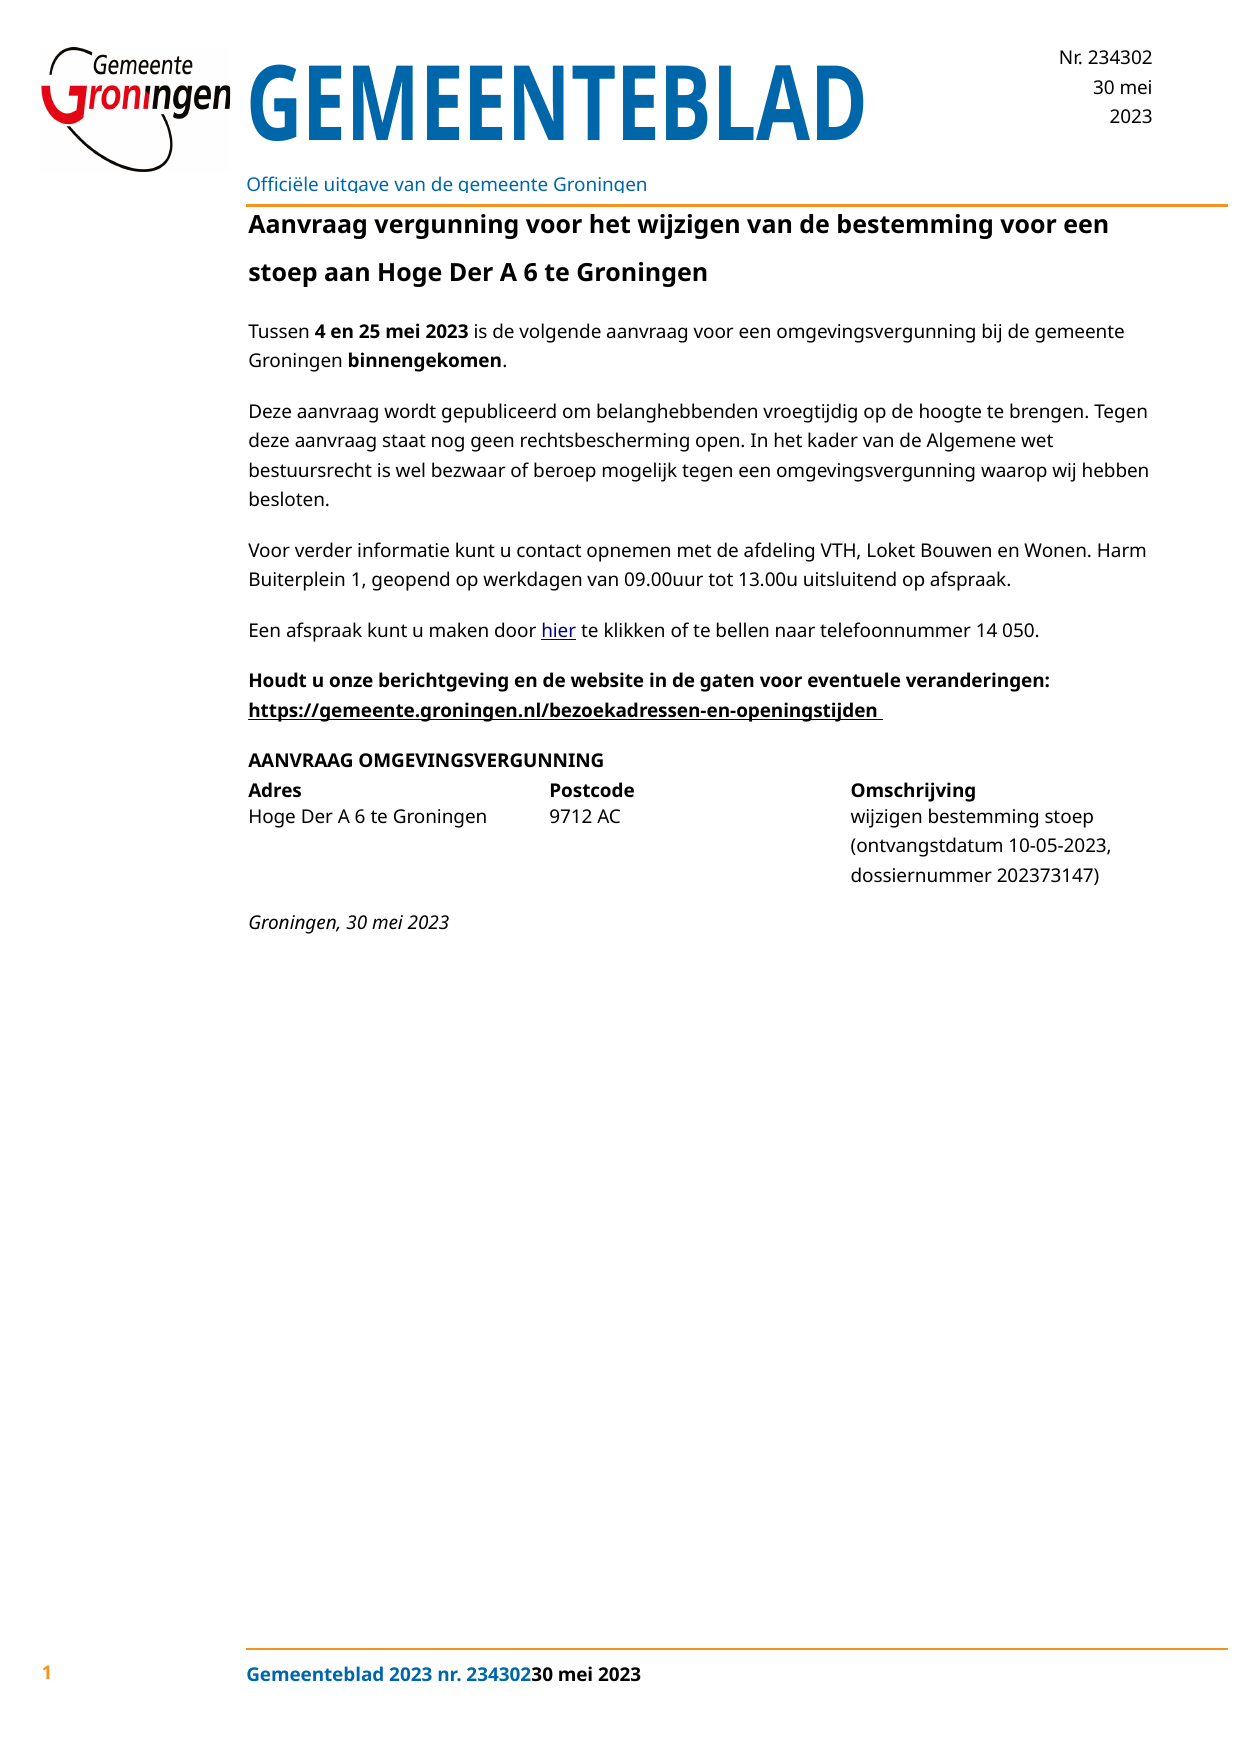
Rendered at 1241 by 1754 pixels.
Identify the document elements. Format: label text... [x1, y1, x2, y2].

text Aanvraag vergunning voor het wijzigen van de bestemming voor een stoep aan Hoge Der A 6 te Groningen [248, 207, 1152, 288]
table_cell Hoge Der A 6 te Groningen [248, 803, 549, 888]
table_header Postcode [549, 777, 850, 803]
picture [41, 47, 231, 172]
text Tussen 4 en 25 mei 2023 is de volgende aanvraag voor een omgevingsvergunning bij de gemeente Groningen binnengekomen. [248, 318, 1152, 373]
text Deze aanvraag wordt gepubliceerd om belanghebbenden vroegtijdig op de hoogte te brengen. Tegen deze aanvraag staat nog geen rechtsbescherming open. In het kader van de Algemene wet bestuursrecht is wel bezwaar of beroep mogelijk tegen een omgevingsvergunning waarop wij hebben besloten. [248, 398, 1152, 512]
table_header Adres [248, 777, 549, 803]
table_cell wijzigen bestemming stoep (ontvangstdatum 10-05-2023, dossiernummer 202373147) [850, 803, 1152, 888]
table_header Omschrijving [850, 777, 1152, 803]
text Houdt u onze berichtgeving en de website in de gaten voor eventuele veranderingen: https://gemeente.groningen.nl/bezoekadressen-en-openingstijden [248, 667, 1152, 723]
text Voor verder informatie kunt u contact opnemen met de afdeling VTH, Loket Bouwen en Wonen. Harm Buiterplein 1, geopend op werkdagen van 09.00uur tot 13.00u uitsluitend op afspraak. [248, 537, 1152, 592]
text Een afspraak kunt u maken door hier te klikken of te bellen naar telefoonnummer 14 050. [248, 617, 1152, 643]
table_cell 9712 AC [549, 803, 850, 888]
text Groningen, 30 mei 2023 [248, 909, 1152, 935]
text AANVRAAG OMGEVINGSVERGUNNING [248, 747, 1152, 773]
